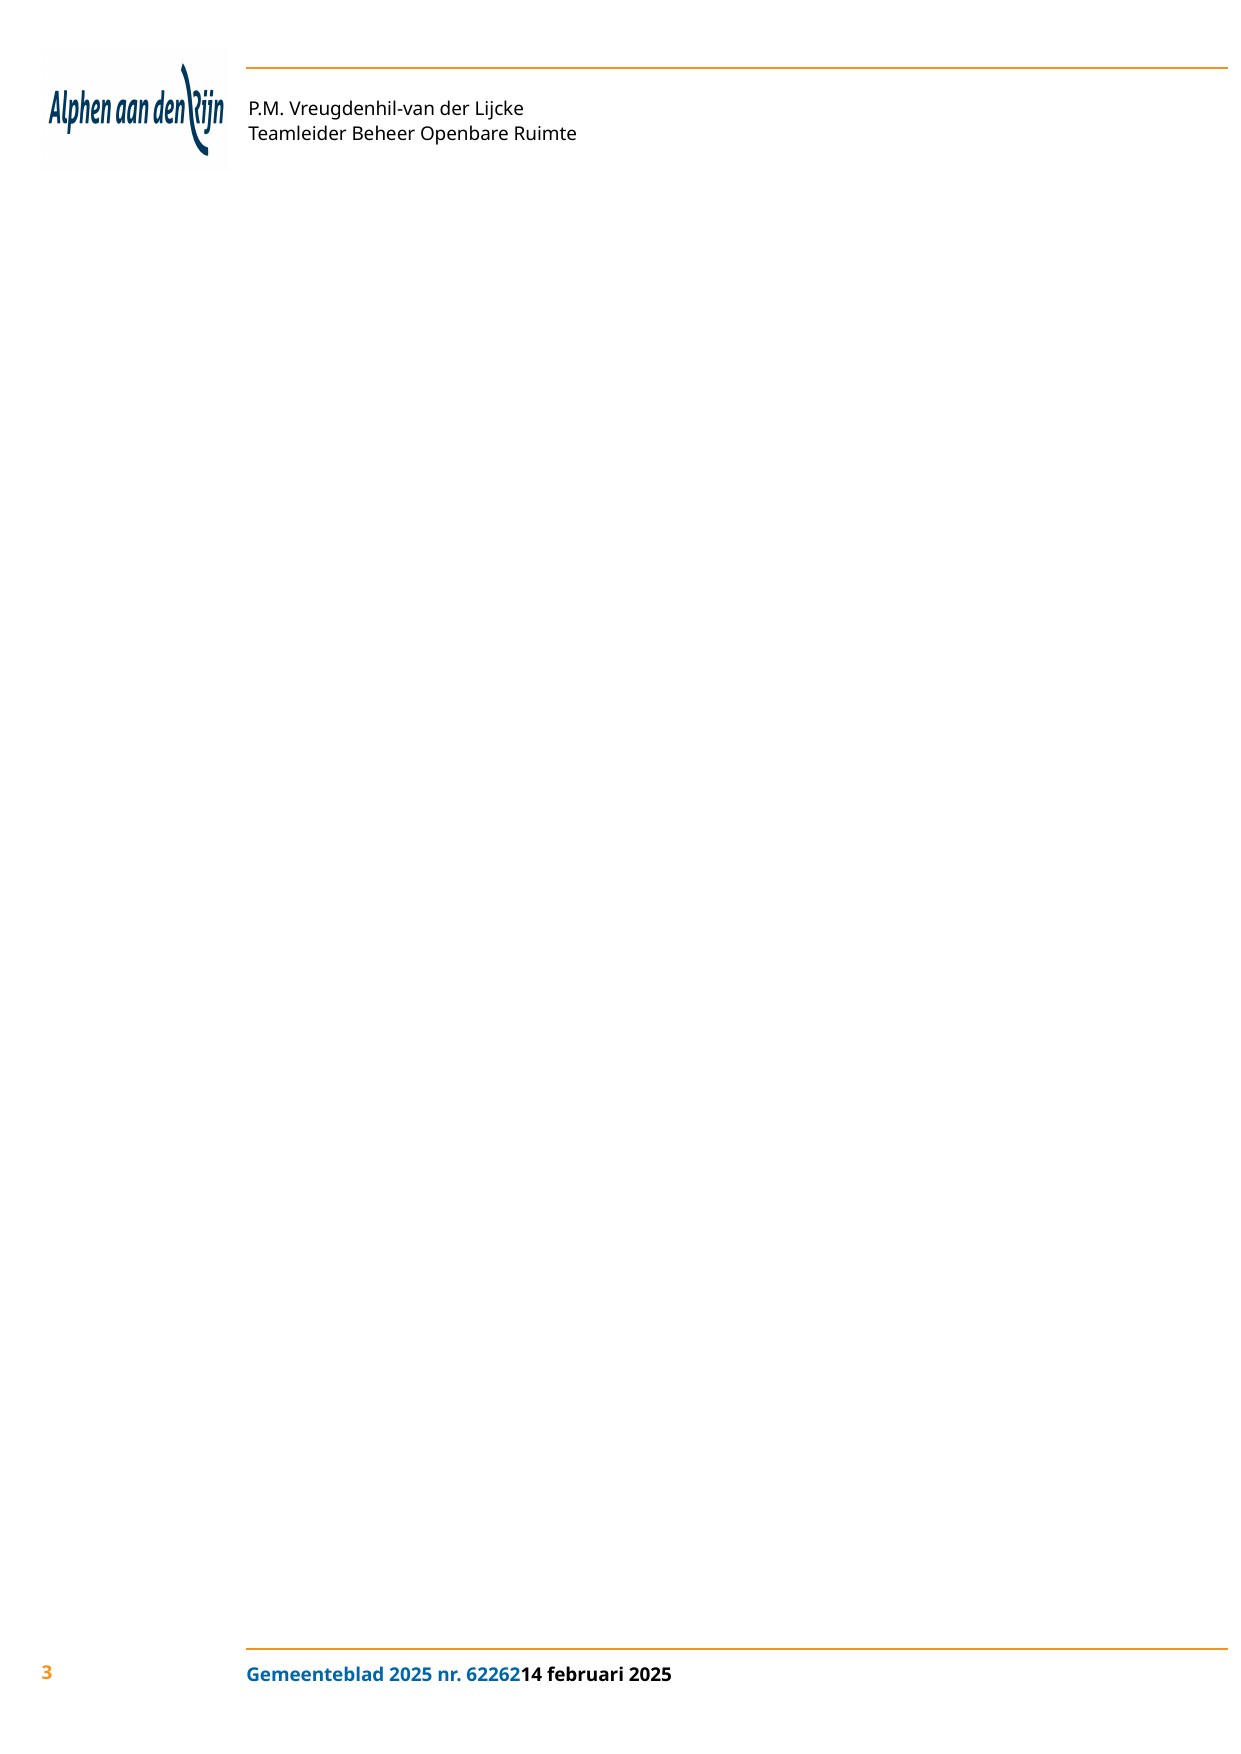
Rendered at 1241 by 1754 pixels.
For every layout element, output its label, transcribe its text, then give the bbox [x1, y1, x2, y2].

text P.M. Vreugdenhil-van der Lijcke [248, 95, 1152, 121]
text Teamleider Beheer Openbare Ruimte [248, 121, 1152, 146]
picture [41, 47, 231, 172]
